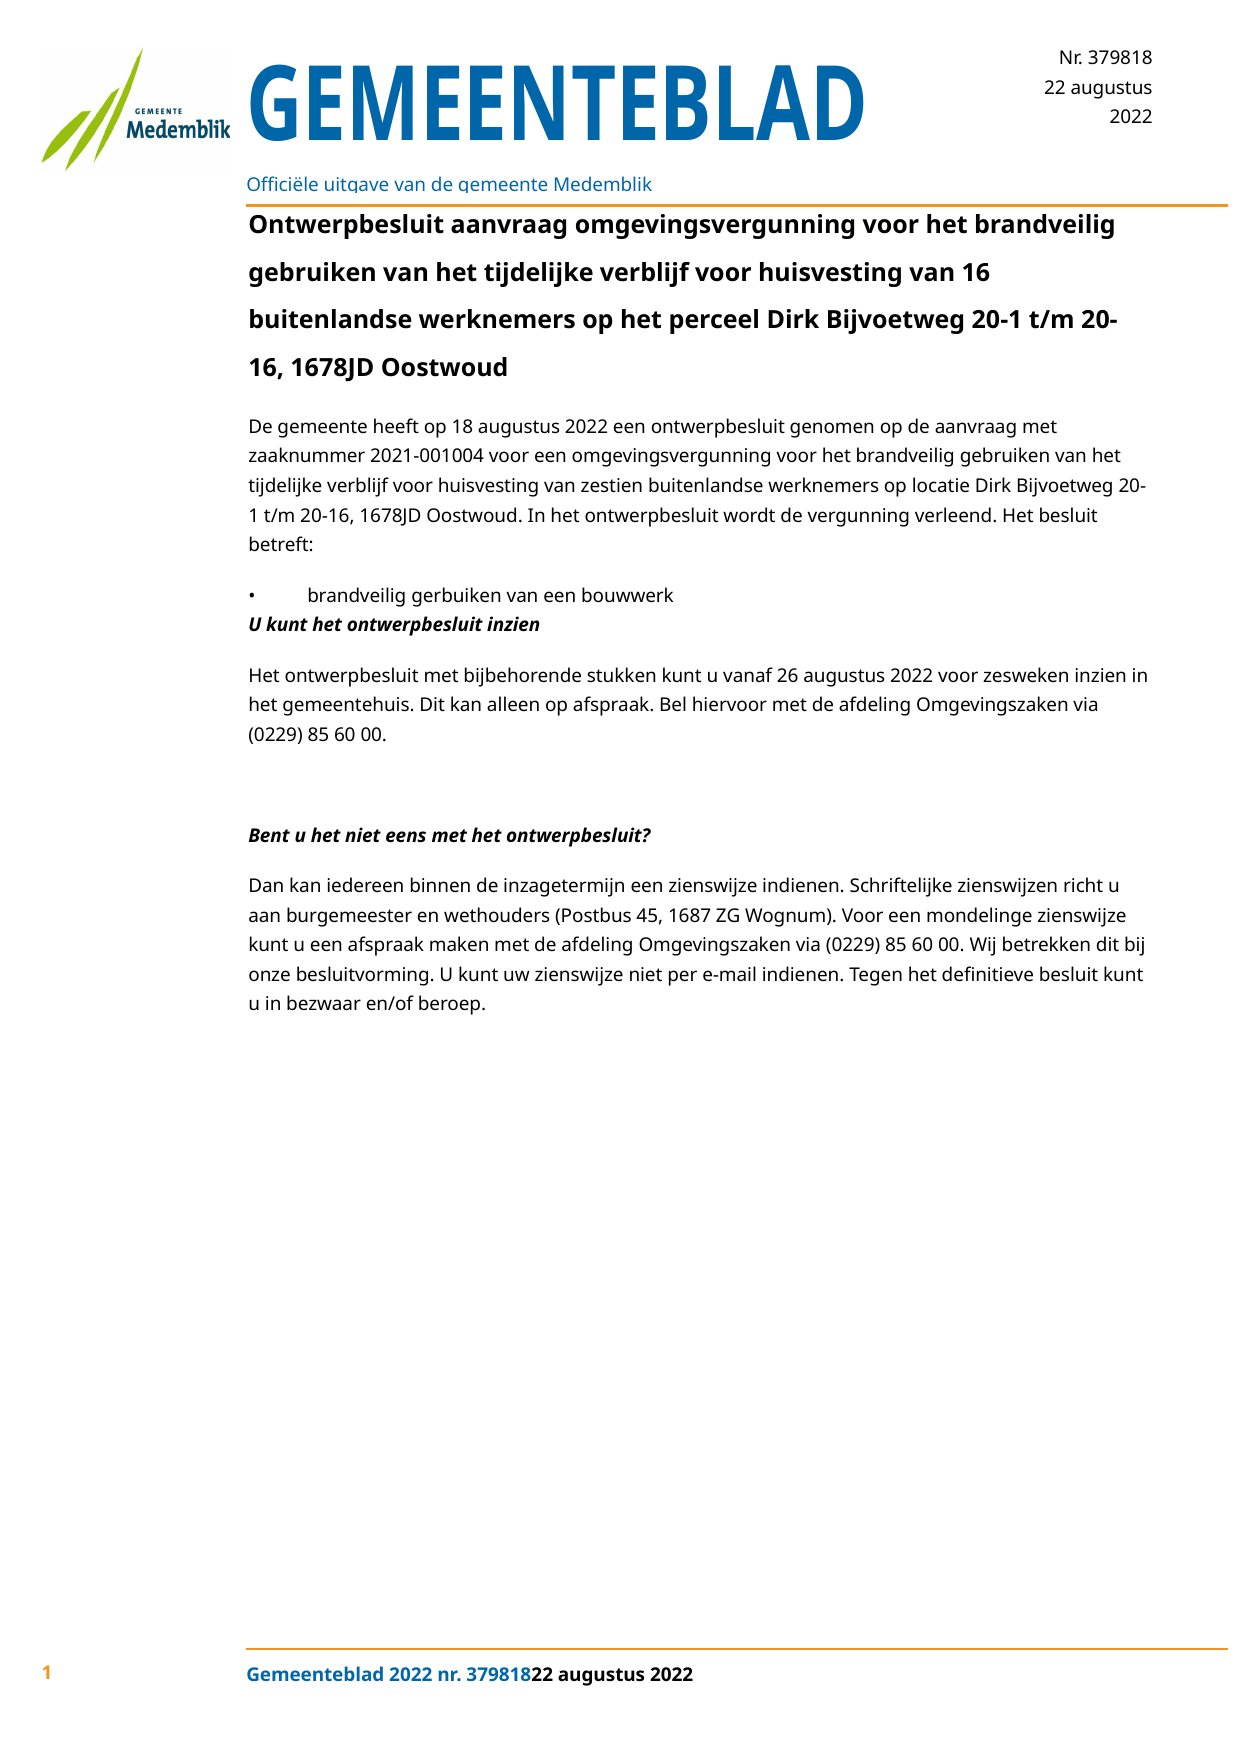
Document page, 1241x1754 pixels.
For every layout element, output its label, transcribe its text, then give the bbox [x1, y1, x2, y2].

text Het ontwerpbesluit met bijbehorende stukken kunt u vanaf 26 augustus 2022 voor zesweken inzien in het gemeentehuis. Dit kan alleen op afspraak. Bel hiervoor met de afdeling Omgevingszaken via (0229) 85 60 00. [248, 662, 1152, 747]
text U kunt het ontwerpbesluit inzien [248, 611, 1152, 637]
picture [41, 47, 231, 172]
text Dan kan iedereen binnen de inzagetermijn een zienswijze indienen. Schriftelijke zienswijzen richt u aan burgemeester en wethouders (Postbus 45, 1687 ZG Wognum). Voor een mondelinge zienswijze kunt u een afspraak maken met de afdeling Omgevingszaken via (0229) 85 60 00. Wij betrekken dit bij onze besluitvorming. U kunt uw zienswijze niet per e-mail indienen. Tegen het definitieve besluit kunt u in bezwaar en/of beroep. [248, 872, 1152, 1016]
list brandveilig gerbuiken van een bouwwerk [248, 582, 1152, 608]
text De gemeente heeft op 18 augustus 2022 een ontwerpbesluit genomen op de aanvraag met zaaknummer 2021-001004 voor een omgevingsvergunning voor het brandveilig gebruiken van het tijdelijke verblijf voor huisvesting van zestien buitenlandse werknemers op locatie Dirk Bijvoetweg 20-1 t/m 20-16, 1678JD Oostwoud. In het ontwerpbesluit wordt de vergunning verleend. Het besluit betreft: [248, 413, 1152, 557]
text Ontwerpbesluit aanvraag omgevingsvergunning voor het brandveilig gebruiken van het tijdelijke verblijf voor huisvesting van 16 buitenlandse werknemers op het perceel Dirk Bijvoetweg 20-1 t/m 20-16, 1678JD Oostwoud [248, 207, 1152, 384]
text Bent u het niet eens met het ontwerpbesluit? [248, 822, 1152, 848]
